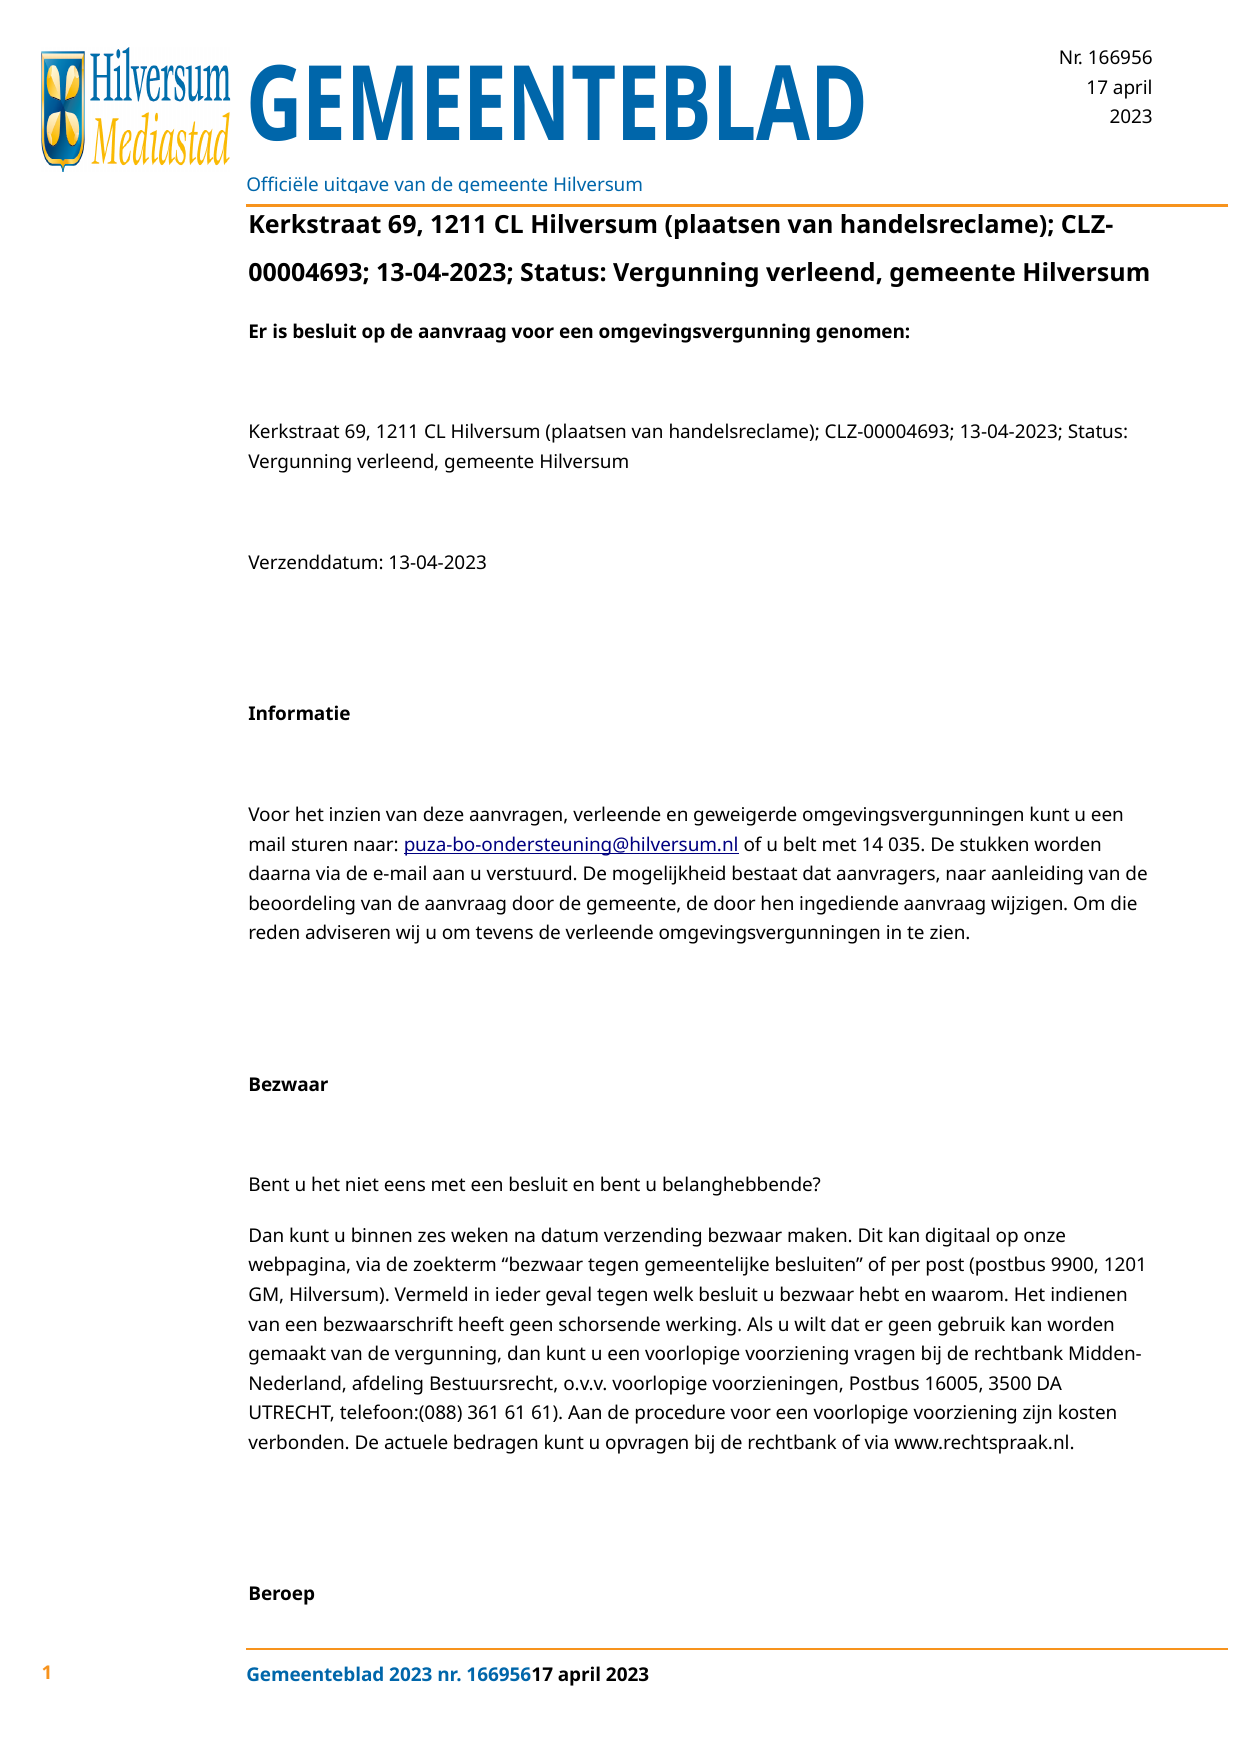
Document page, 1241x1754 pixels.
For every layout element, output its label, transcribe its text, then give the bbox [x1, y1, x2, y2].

text Bent u het niet eens met een besluit en bent u belanghebbende? [248, 1172, 1152, 1197]
text Bezwaar [248, 1071, 1152, 1097]
text Verzenddatum: 13-04-2023 [248, 549, 1152, 575]
picture [41, 47, 231, 172]
text Informatie [248, 700, 1152, 726]
text Kerkstraat 69, 1211 CL Hilversum (plaatsen van handelsreclame); CLZ-00004693; 13-04-2023; Status: Vergunning verleend, gemeente Hilversum [248, 207, 1152, 288]
text Voor het inzien van deze aanvragen, verleende en geweigerde omgevingsvergunningen kunt u een mail sturen naar: puza-bo-ondersteuning@hilversum.nl of u belt met 14 035. De stukken worden daarna via de e-mail aan u verstuurd. De mogelijkheid bestaat dat aanvragers, naar aanleiding van de beoordeling van de aanvraag door de gemeente, de door hen ingediende aanvraag wijzigen. Om die reden adviseren wij u om tevens de verleende omgevingsvergunningen in te zien. [248, 801, 1152, 945]
text Dan kunt u binnen zes weken na datum verzending bezwaar maken. Dit kan digitaal op onze webpagina, via de zoekterm “bezwaar tegen gemeentelijke besluiten” of per post (postbus 9900, 1201 GM, Hilversum). Vermeld in ieder geval tegen welk besluit u bezwaar hebt en waarom. Het indienen van een bezwaarschrift heeft geen schorsende werking. Als u wilt dat er geen gebruik kan worden gemaakt van de vergunning, dan kunt u een voorlopige voorziening vragen bij de rechtbank Midden-Nederland, afdeling Bestuursrecht, o.v.v. voorlopige voorzieningen, Postbus 16005, 3500 DA UTRECHT, telefoon:(088) 361 61 61). Aan de procedure voor een voorlopige voorziening zijn kosten verbonden. De actuele bedragen kunt u opvragen bij de rechtbank of via www.rechtspraak.nl. [248, 1222, 1152, 1455]
text Kerkstraat 69, 1211 CL Hilversum (plaatsen van handelsreclame); CLZ-00004693; 13-04-2023; Status: Vergunning verleend, gemeente Hilversum [248, 419, 1152, 474]
text Er is besluit op de aanvraag voor een omgevingsvergunning genomen: [248, 318, 1152, 344]
text Beroep [248, 1580, 1152, 1606]
